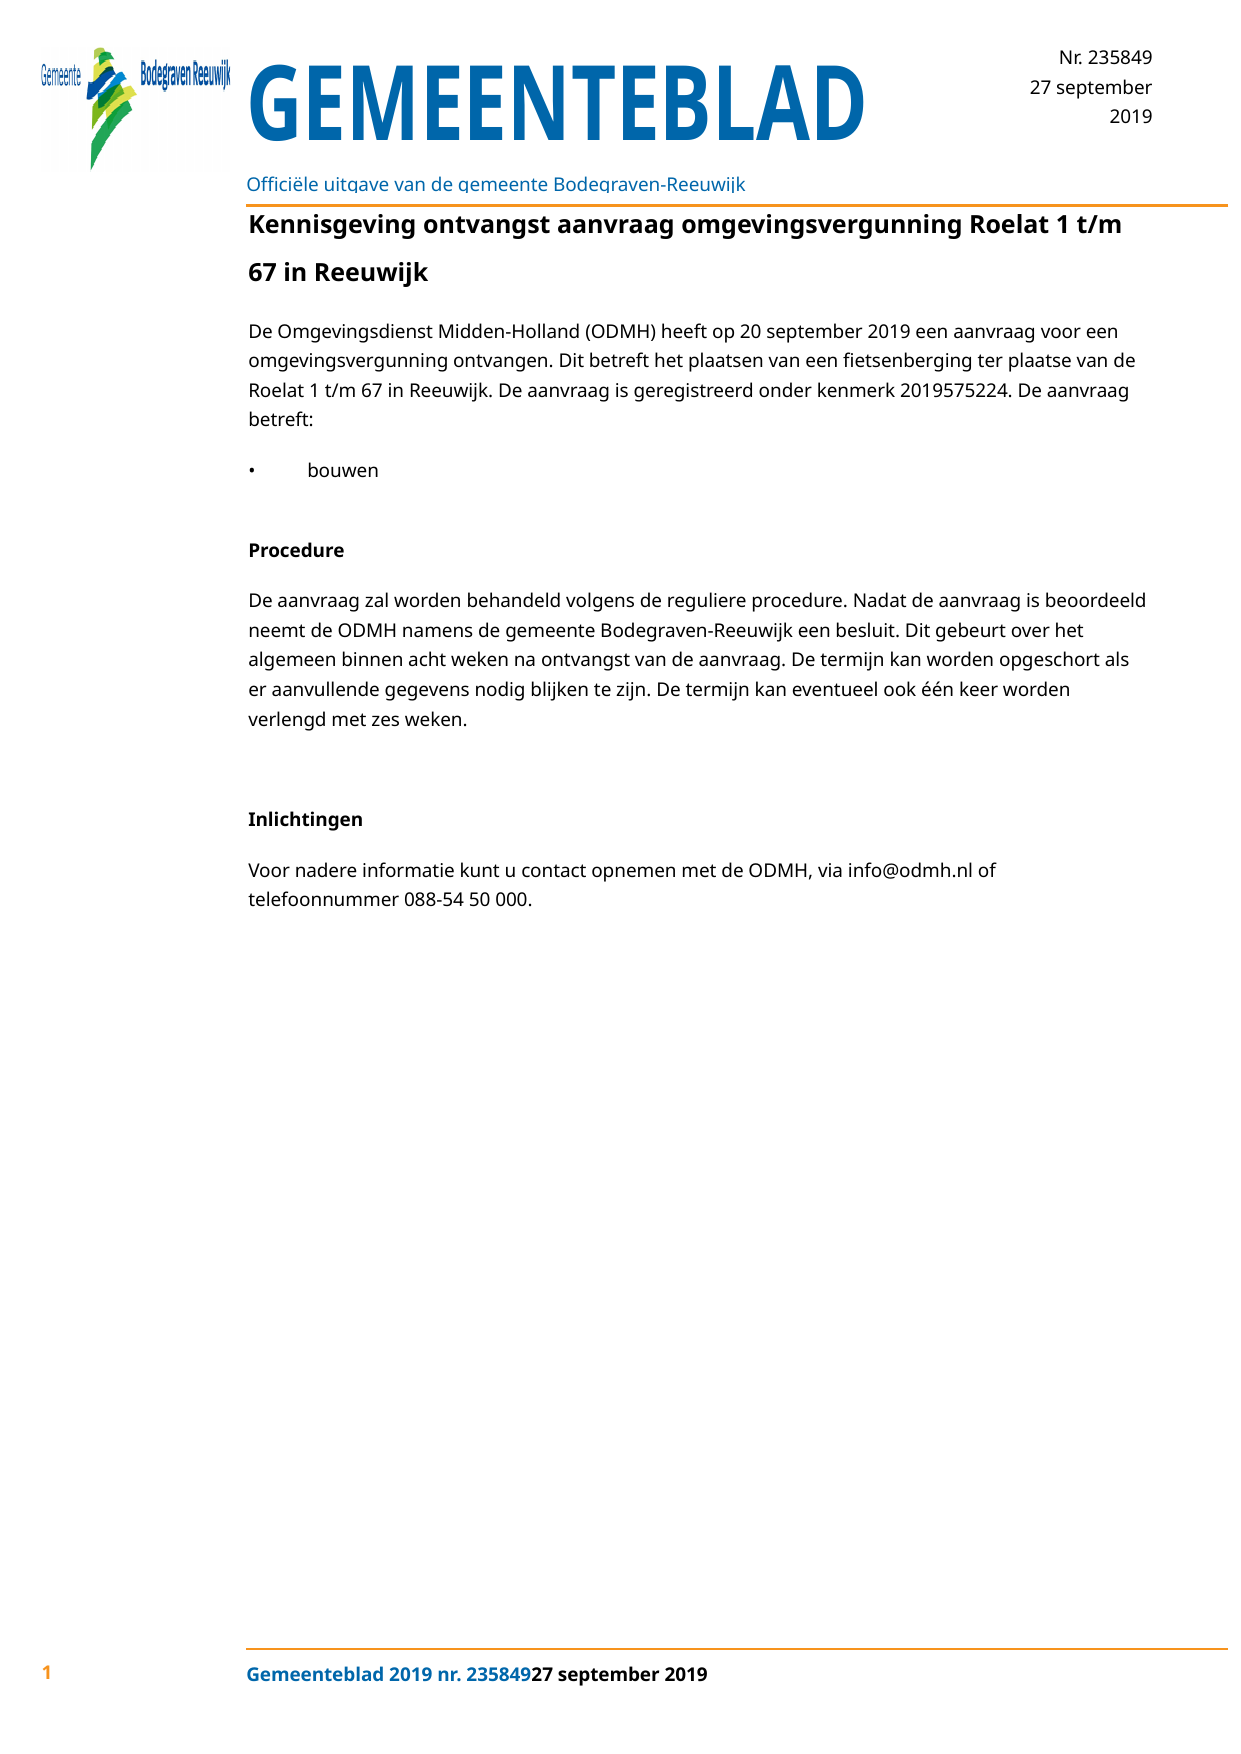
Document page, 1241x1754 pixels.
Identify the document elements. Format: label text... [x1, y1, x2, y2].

text Voor nadere informatie kunt u contact opnemen met de ODMH, via info@odmh.nl of telefoonnummer 088-54 50 000. [248, 857, 1152, 912]
text Inlichtingen [248, 807, 1152, 832]
text Procedure [248, 537, 1152, 563]
picture [41, 47, 231, 172]
text De Omgevingsdienst Midden-Holland (ODMH) heeft op 20 september 2019 een aanvraag voor een omgevingsvergunning ontvangen. Dit betreft het plaatsen van een fietsenberging ter plaatse van de Roelat 1 t/m 67 in Reeuwijk. De aanvraag is geregistreerd onder kenmerk 2019575224. De aanvraag betreft: [248, 318, 1152, 432]
list bouwen [248, 457, 1152, 483]
text De aanvraag zal worden behandeld volgens de reguliere procedure. Nadat de aanvraag is beoordeeld neemt de ODMH namens de gemeente Bodegraven-Reeuwijk een besluit. Dit gebeurt over het algemeen binnen acht weken na ontvangst van de aanvraag. De termijn kan worden opgeschort als er aanvullende gegevens nodig blijken te zijn. De termijn kan eventueel ook één keer worden verlengd met zes weken. [248, 587, 1152, 732]
text Kennisgeving ontvangst aanvraag omgevingsvergunning Roelat 1 t/m 67 in Reeuwijk [248, 207, 1152, 288]
